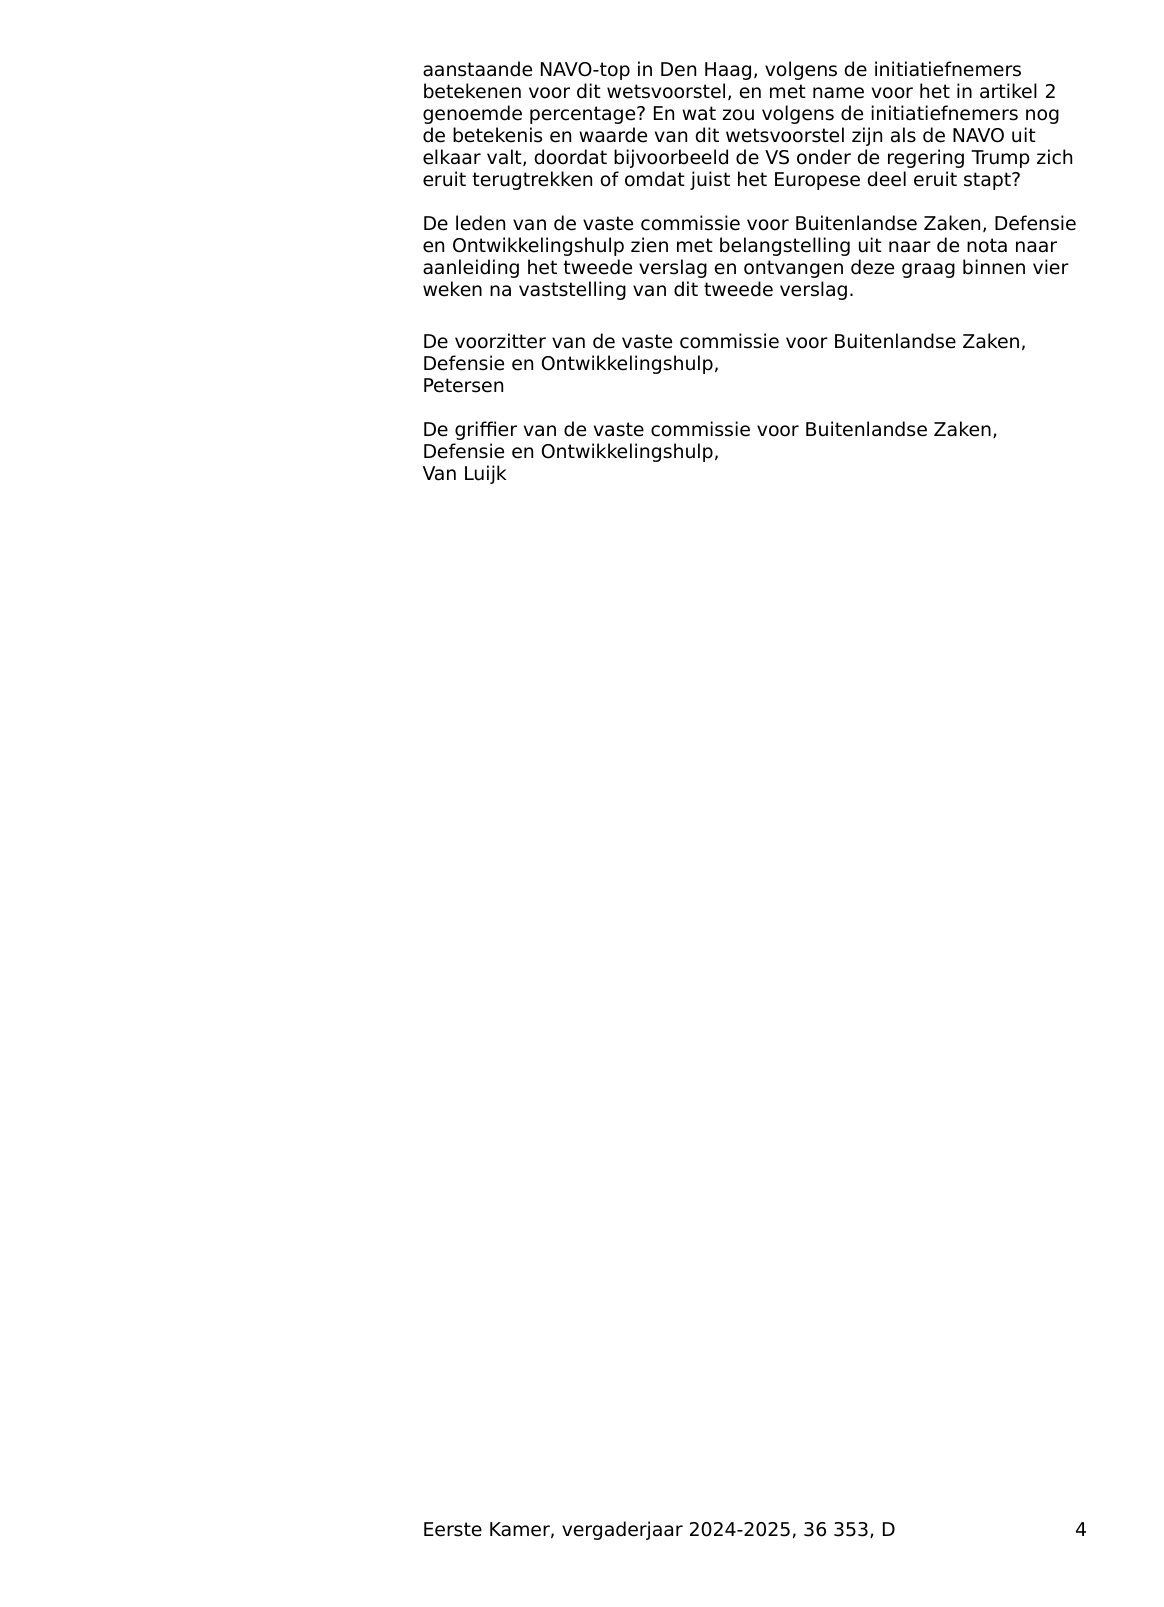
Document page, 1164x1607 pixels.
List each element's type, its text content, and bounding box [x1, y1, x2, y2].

text De griffier van de vaste commissie voor Buitenlandse Zaken, Defensie en Ontwikkelingshulp, Van Luijk [422, 419, 1087, 485]
text aanstaande NAVO-top in Den Haag, volgens de initiatiefnemers betekenen voor dit wetsvoorstel, en met name voor het in artikel 2 genoemde percentage? En wat zou volgens de initiatiefnemers nog de betekenis en waarde van dit wetsvoorstel zijn als de NAVO uit elkaar valt, doordat bijvoorbeeld de VS onder de regering Trump zich eruit terugtrekken of omdat juist het Europese deel eruit stapt? [422, 59, 1087, 191]
text De leden van de vaste commissie voor Buitenlandse Zaken, Defensie en Ontwikkelingshulp zien met belangstelling uit naar de nota naar aanleiding het tweede verslag en ontvangen deze graag binnen vier weken na vaststelling van dit tweede verslag. [422, 213, 1087, 301]
text De voorzitter van de vaste commissie voor Buitenlandse Zaken, Defensie en Ontwikkelingshulp, Petersen [422, 331, 1087, 397]
